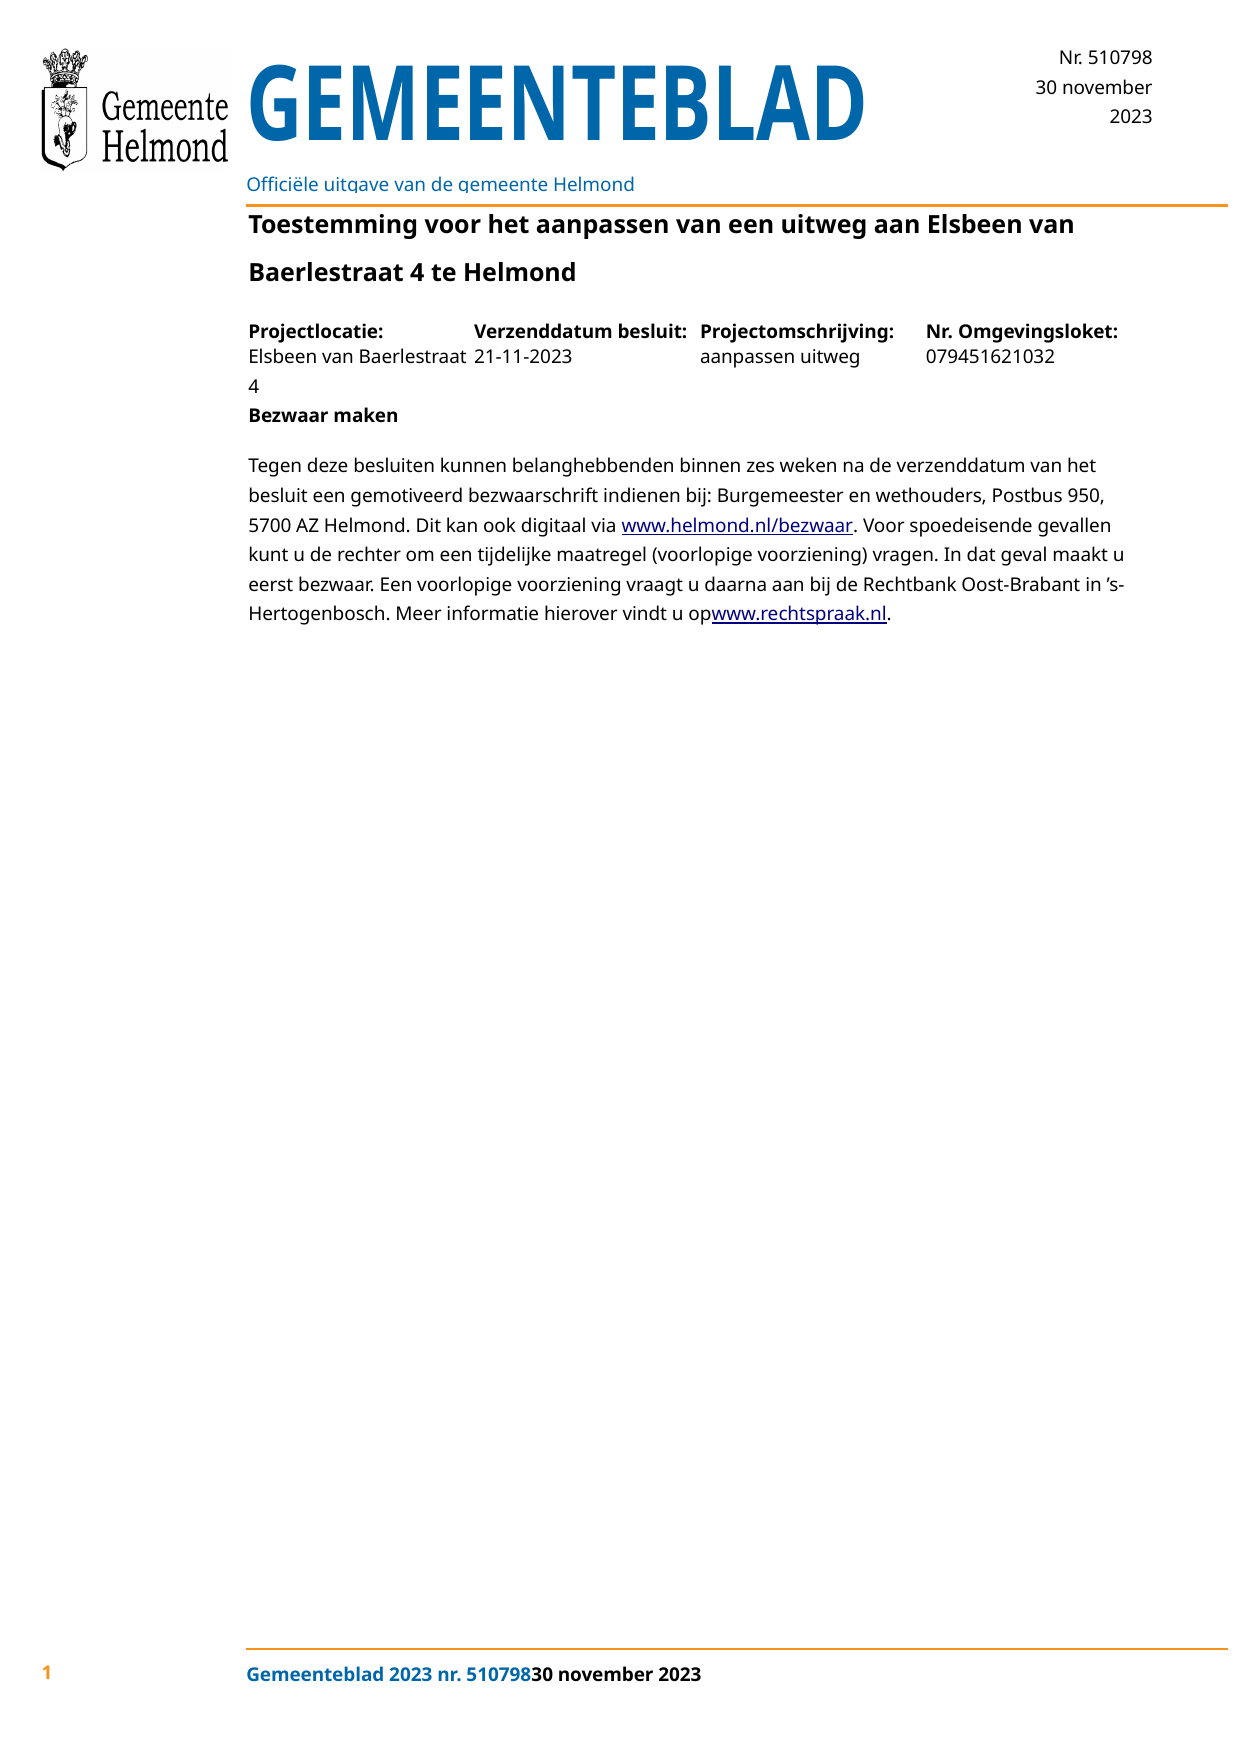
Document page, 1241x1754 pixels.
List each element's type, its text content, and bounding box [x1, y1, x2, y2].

picture [41, 47, 231, 172]
table_cell Elsbeen van Baerlestraat 4 [248, 344, 474, 399]
table_header Nr. Omgevingsloket: [926, 318, 1152, 344]
table_cell 079451621032 [926, 344, 1152, 399]
text Tegen deze besluiten kunnen belanghebbenden binnen zes weken na de verzenddatum van het besluit een gemotiveerd bezwaarschrift indienen bij: Burgemeester en wethouders, Postbus 950, 5700 AZ Helmond. Dit kan ook digitaal via www.helmond.nl/bezwaar. Voor spoedeisende gevallen kunt u de rechter om een tijdelijke maatregel (voorlopige voorziening) vragen. In dat geval maakt u eerst bezwaar. Een voorlopige voorziening vraagt u daarna aan bij de Rechtbank Oost-Brabant in ’s-Hertogenbosch. Meer informatie hierover vindt u opwww.rechtspraak.nl. [248, 453, 1152, 626]
text Toestemming voor het aanpassen van een uitweg aan Elsbeen van Baerlestraat 4 te Helmond [248, 207, 1152, 288]
table_header Projectlocatie: [248, 318, 474, 344]
text Bezwaar maken [248, 402, 1152, 428]
table_cell 21-11-2023 [474, 344, 700, 399]
table_cell aanpassen uitweg [700, 344, 926, 399]
table_header Verzenddatum besluit: [474, 318, 700, 344]
table_header Projectomschrijving: [700, 318, 926, 344]
